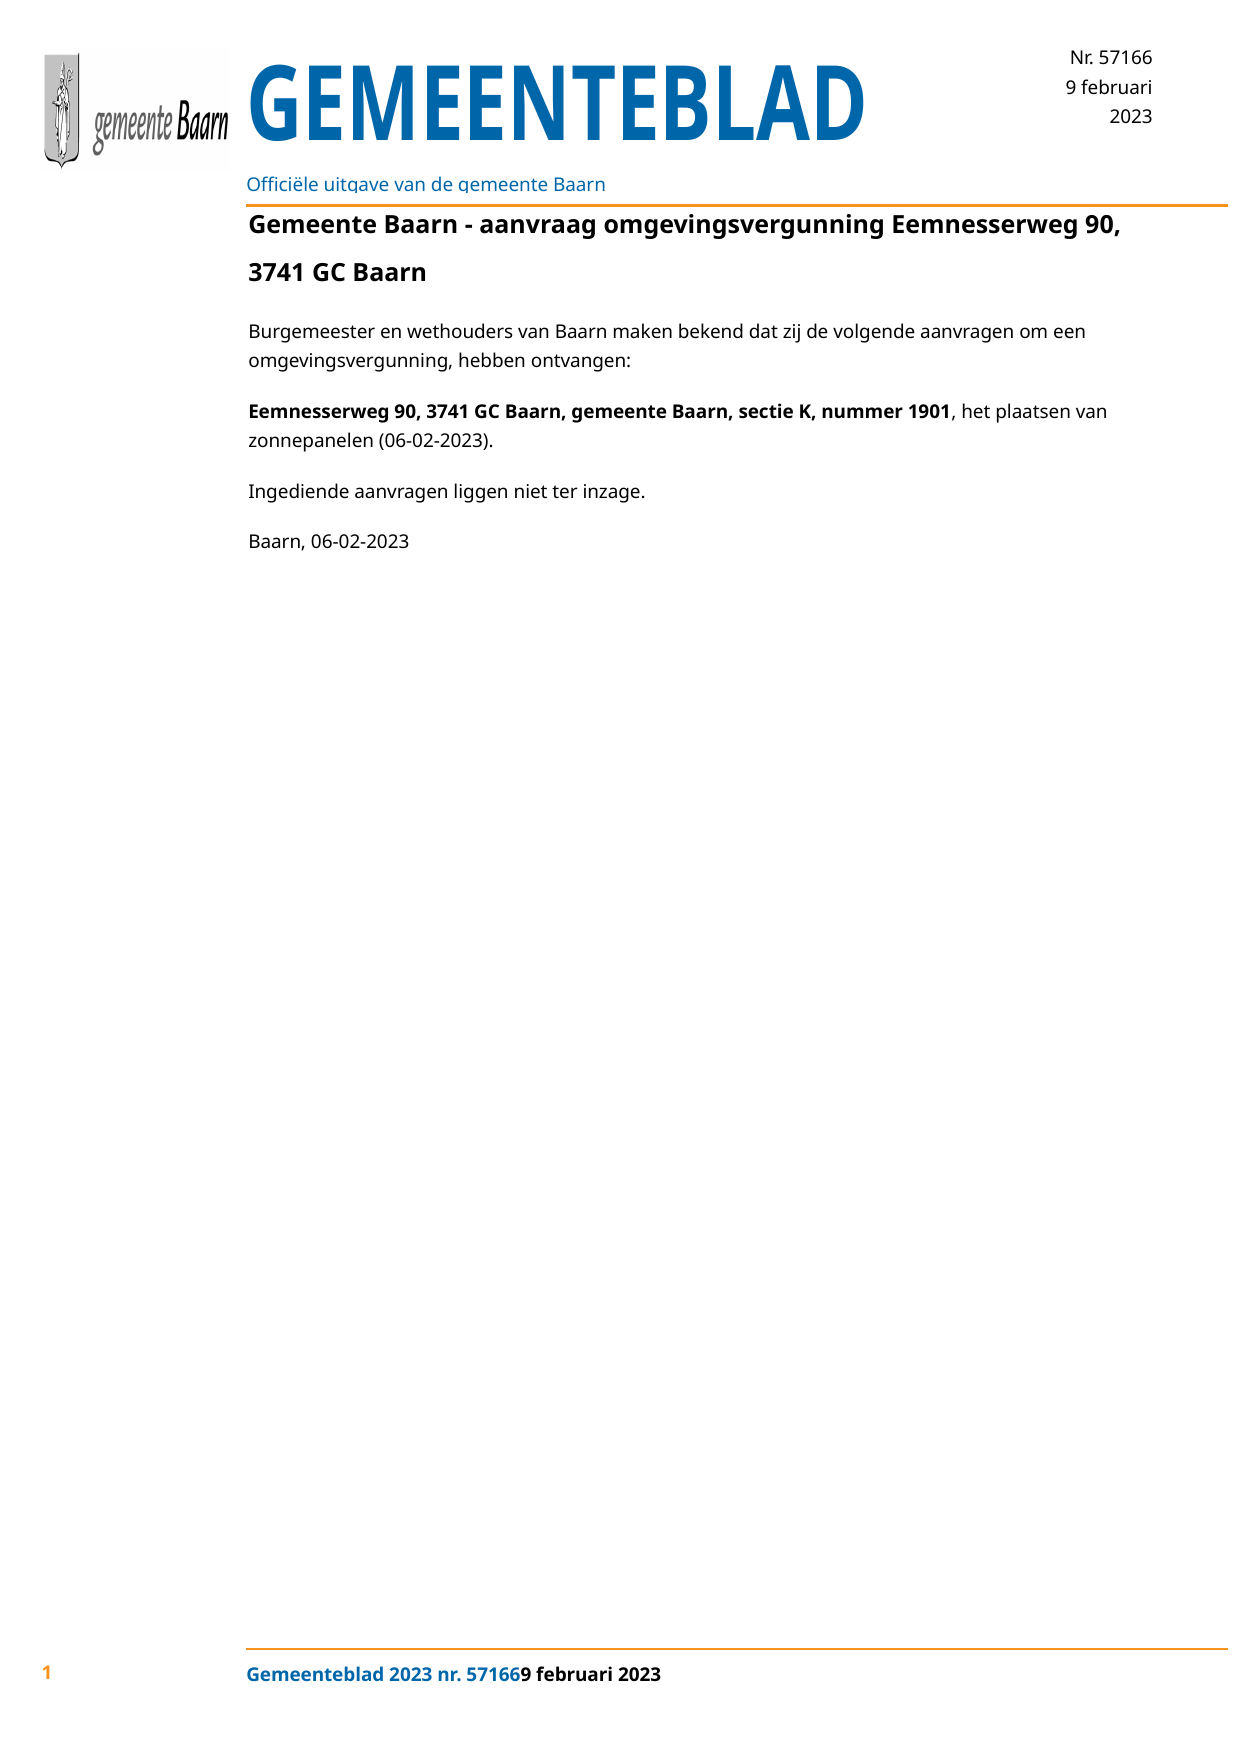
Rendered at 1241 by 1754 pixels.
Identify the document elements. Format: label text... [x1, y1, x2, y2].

text Eemnesserweg 90, 3741 GC Baarn, gemeente Baarn, sectie K, nummer 1901, het plaatsen van zonnepanelen (06-02-2023). [248, 398, 1152, 453]
text Burgemeester en wethouders van Baarn maken bekend dat zij de volgende aanvragen om een omgevingsvergunning, hebben ontvangen: [248, 318, 1152, 373]
picture [41, 47, 231, 172]
text Ingediende aanvragen liggen niet ter inzage. [248, 478, 1152, 504]
text Gemeente Baarn - aanvraag omgevingsvergunning Eemnesserweg 90, 3741 GC Baarn [248, 207, 1152, 288]
text Baarn, 06-02-2023 [248, 528, 1152, 554]
